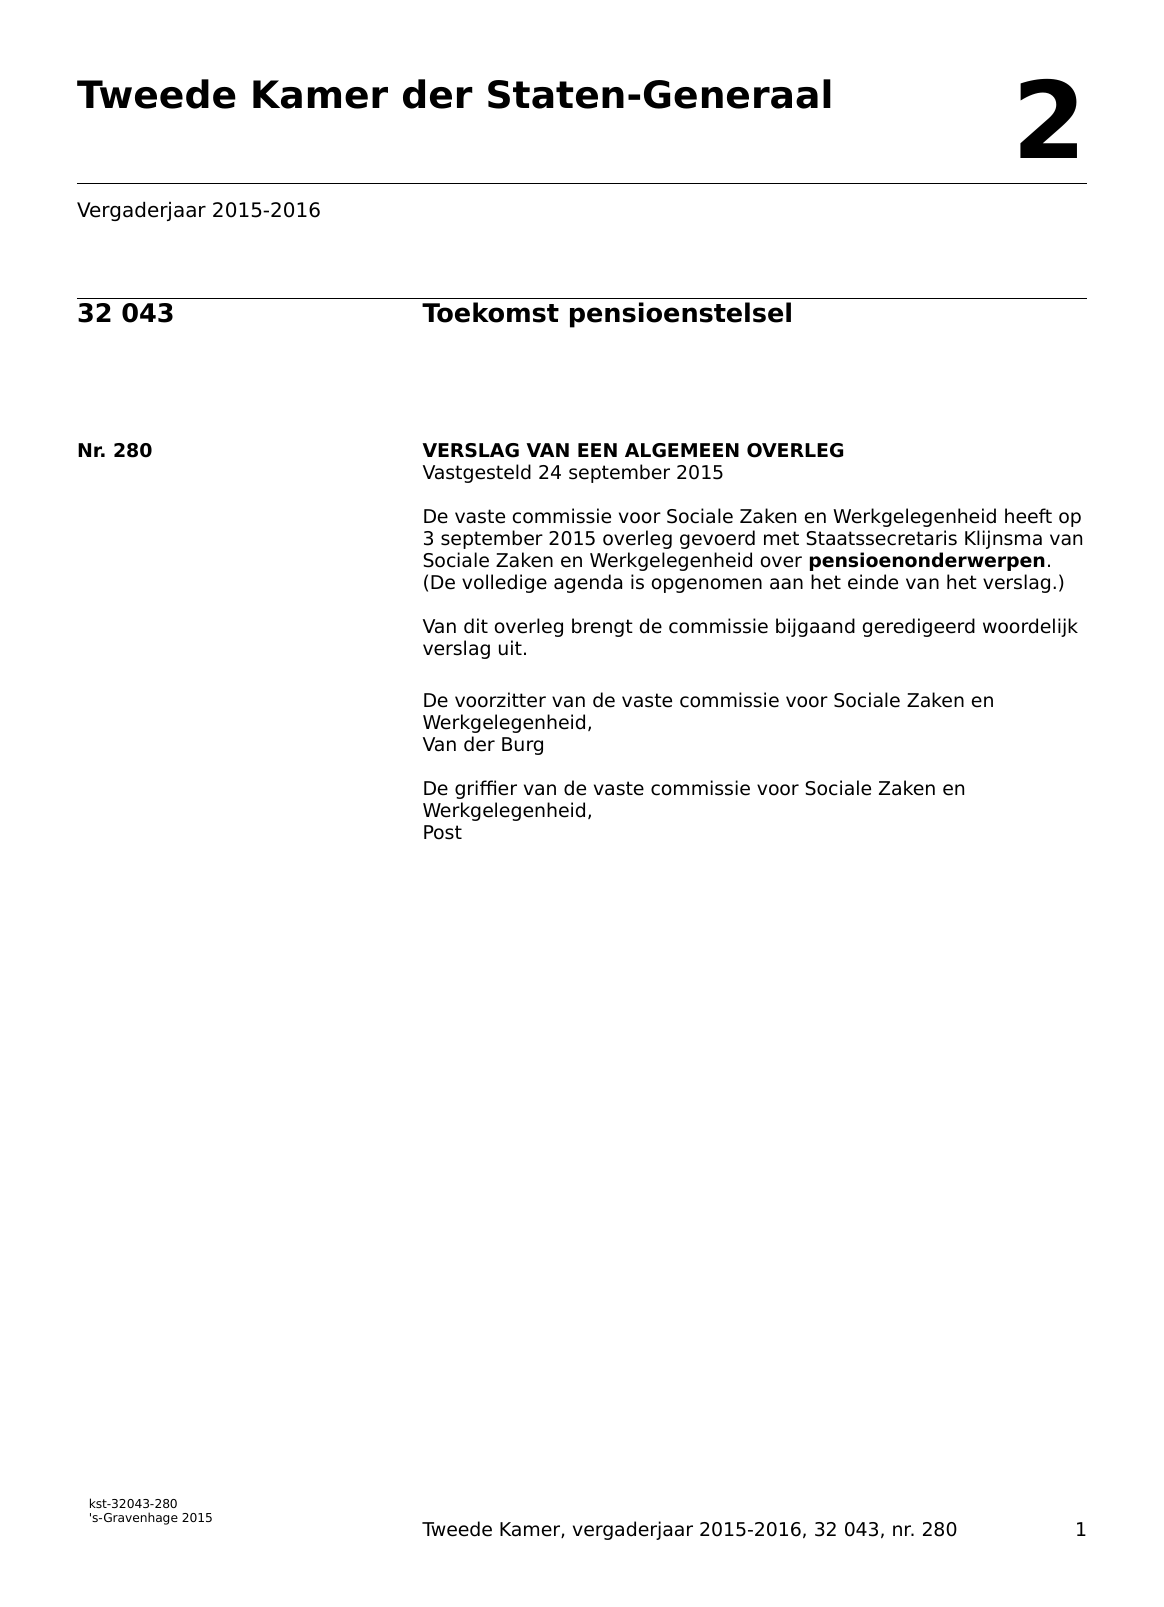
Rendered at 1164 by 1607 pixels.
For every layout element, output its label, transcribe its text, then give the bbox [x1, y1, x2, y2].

text De vaste commissie voor Sociale Zaken en Werkgelegenheid heeft op 3 september 2015 overleg gevoerd met Staatssecretaris Klijnsma van Sociale Zaken en Werkgelegenheid over pensioenonderwerpen. [422, 506, 1087, 572]
text De griffier van de vaste commissie voor Sociale Zaken en Werkgelegenheid, Post [422, 778, 1087, 844]
subtitle Nr. 280 VERSLAG VAN EEN ALGEMEEN OVERLEG [77, 440, 1087, 462]
text 's-Gravenhage 2015 [88, 1511, 323, 1525]
table_header 2 [886, 59, 1087, 183]
table_cell Vergaderjaar 2015-2016 [77, 184, 1087, 298]
text kst-32043-280 [88, 1497, 323, 1511]
text Van dit overleg brengt de commissie bijgaand geredigeerd woordelijk verslag uit. [422, 616, 1087, 660]
text Vastgesteld 24 september 2015 [422, 462, 1087, 484]
text De voorzitter van de vaste commissie voor Sociale Zaken en Werkgelegenheid, Van der Burg [422, 690, 1087, 756]
subtitle 32 043 Toekomst pensioenstelsel [77, 299, 1087, 329]
table_header Tweede Kamer der Staten-Generaal [77, 59, 886, 183]
text (De volledige agenda is opgenomen aan het einde van het verslag.) [422, 572, 1087, 594]
